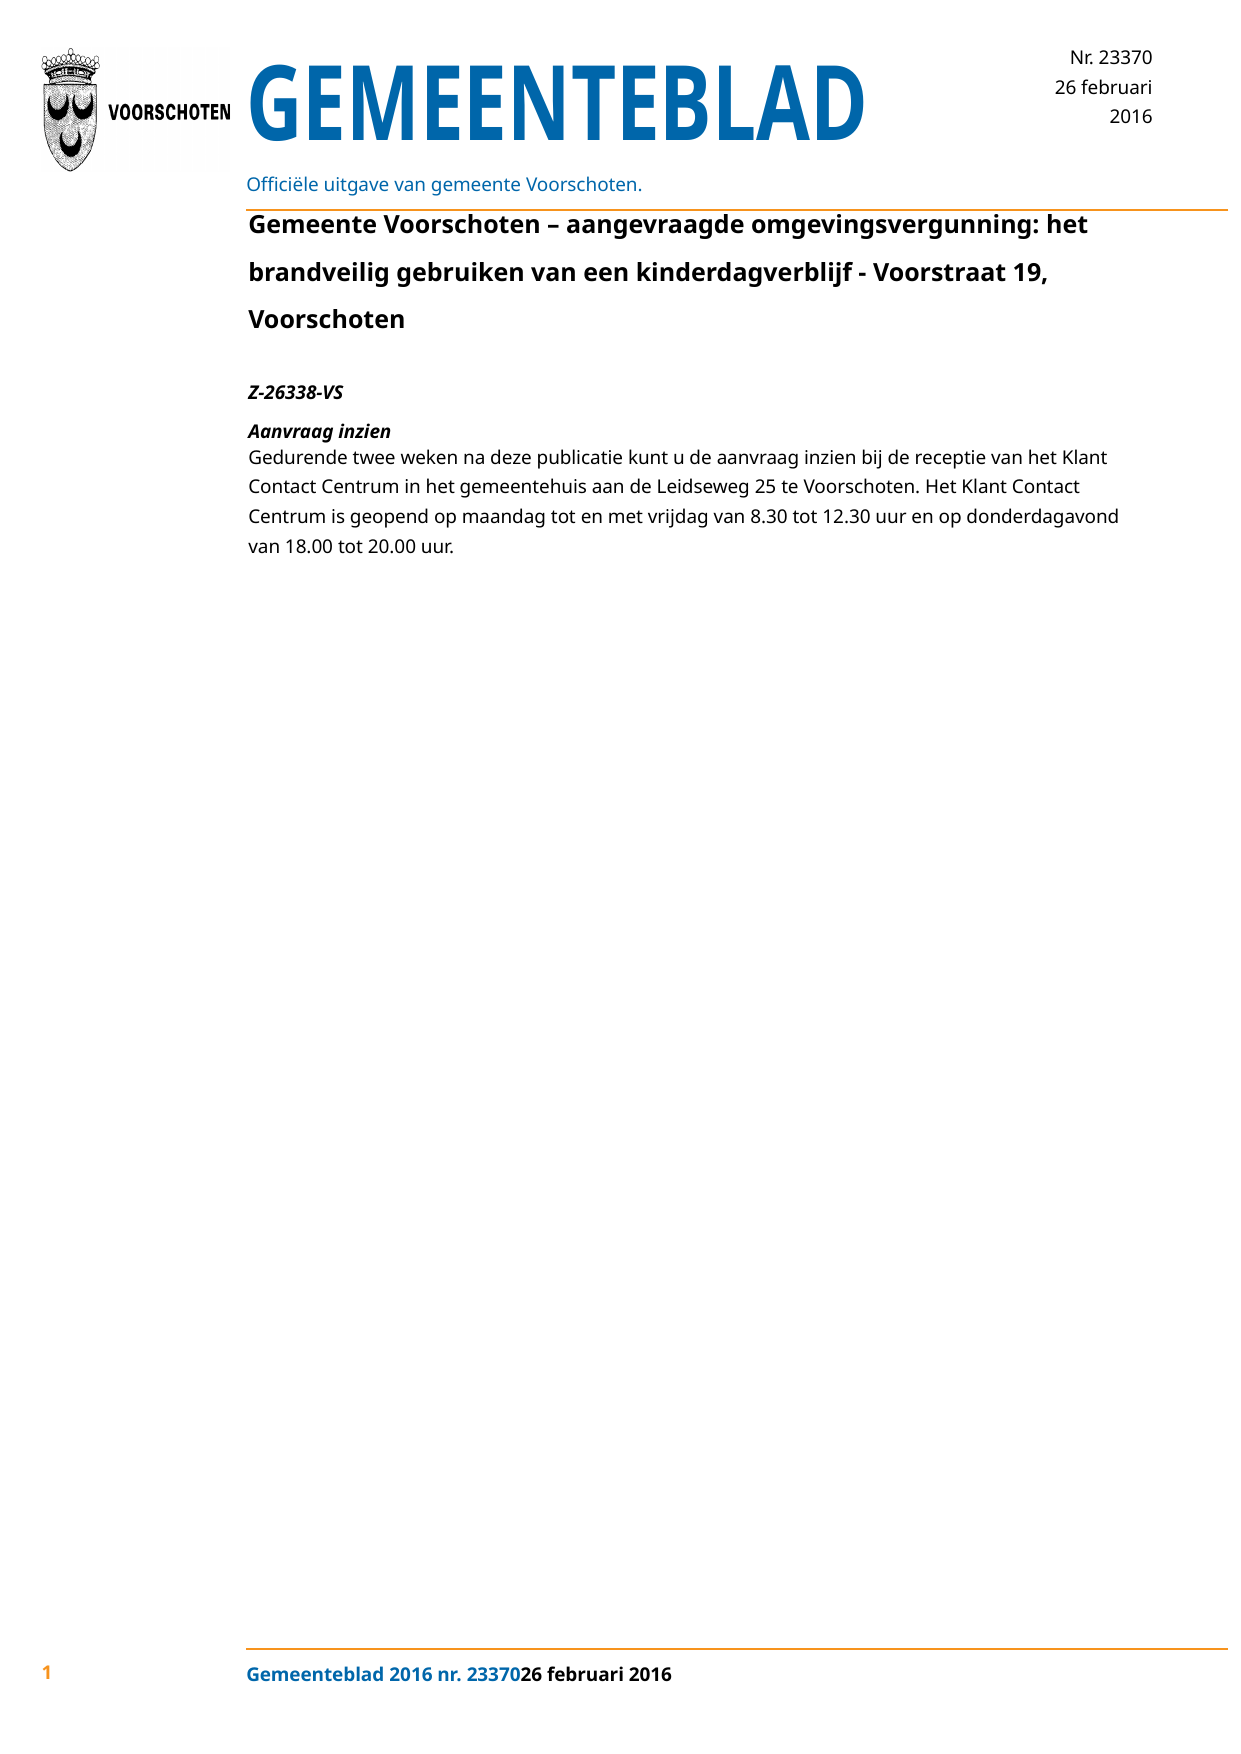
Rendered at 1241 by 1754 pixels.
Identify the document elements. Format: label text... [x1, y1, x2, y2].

text Gemeente Voorschoten – aangevraagde omgevingsvergunning: het brandveilig gebruiken van een kinderdagverblijf - Voorstraat 19, Voorschoten [248, 211, 1152, 336]
picture [41, 47, 231, 172]
text Aanvraag inzien [248, 418, 1152, 444]
text Z-26338-VS [248, 379, 1152, 405]
text Gedurende twee weken na deze publicatie kunt u de aanvraag inzien bij de receptie van het Klant Contact Centrum in het gemeentehuis aan de Leidseweg 25 te Voorschoten. Het Klant Contact Centrum is geopend op maandag tot en met vrijdag van 8.30 tot 12.30 uur en op donderdagavond van 18.00 tot 20.00 uur. [248, 444, 1152, 558]
